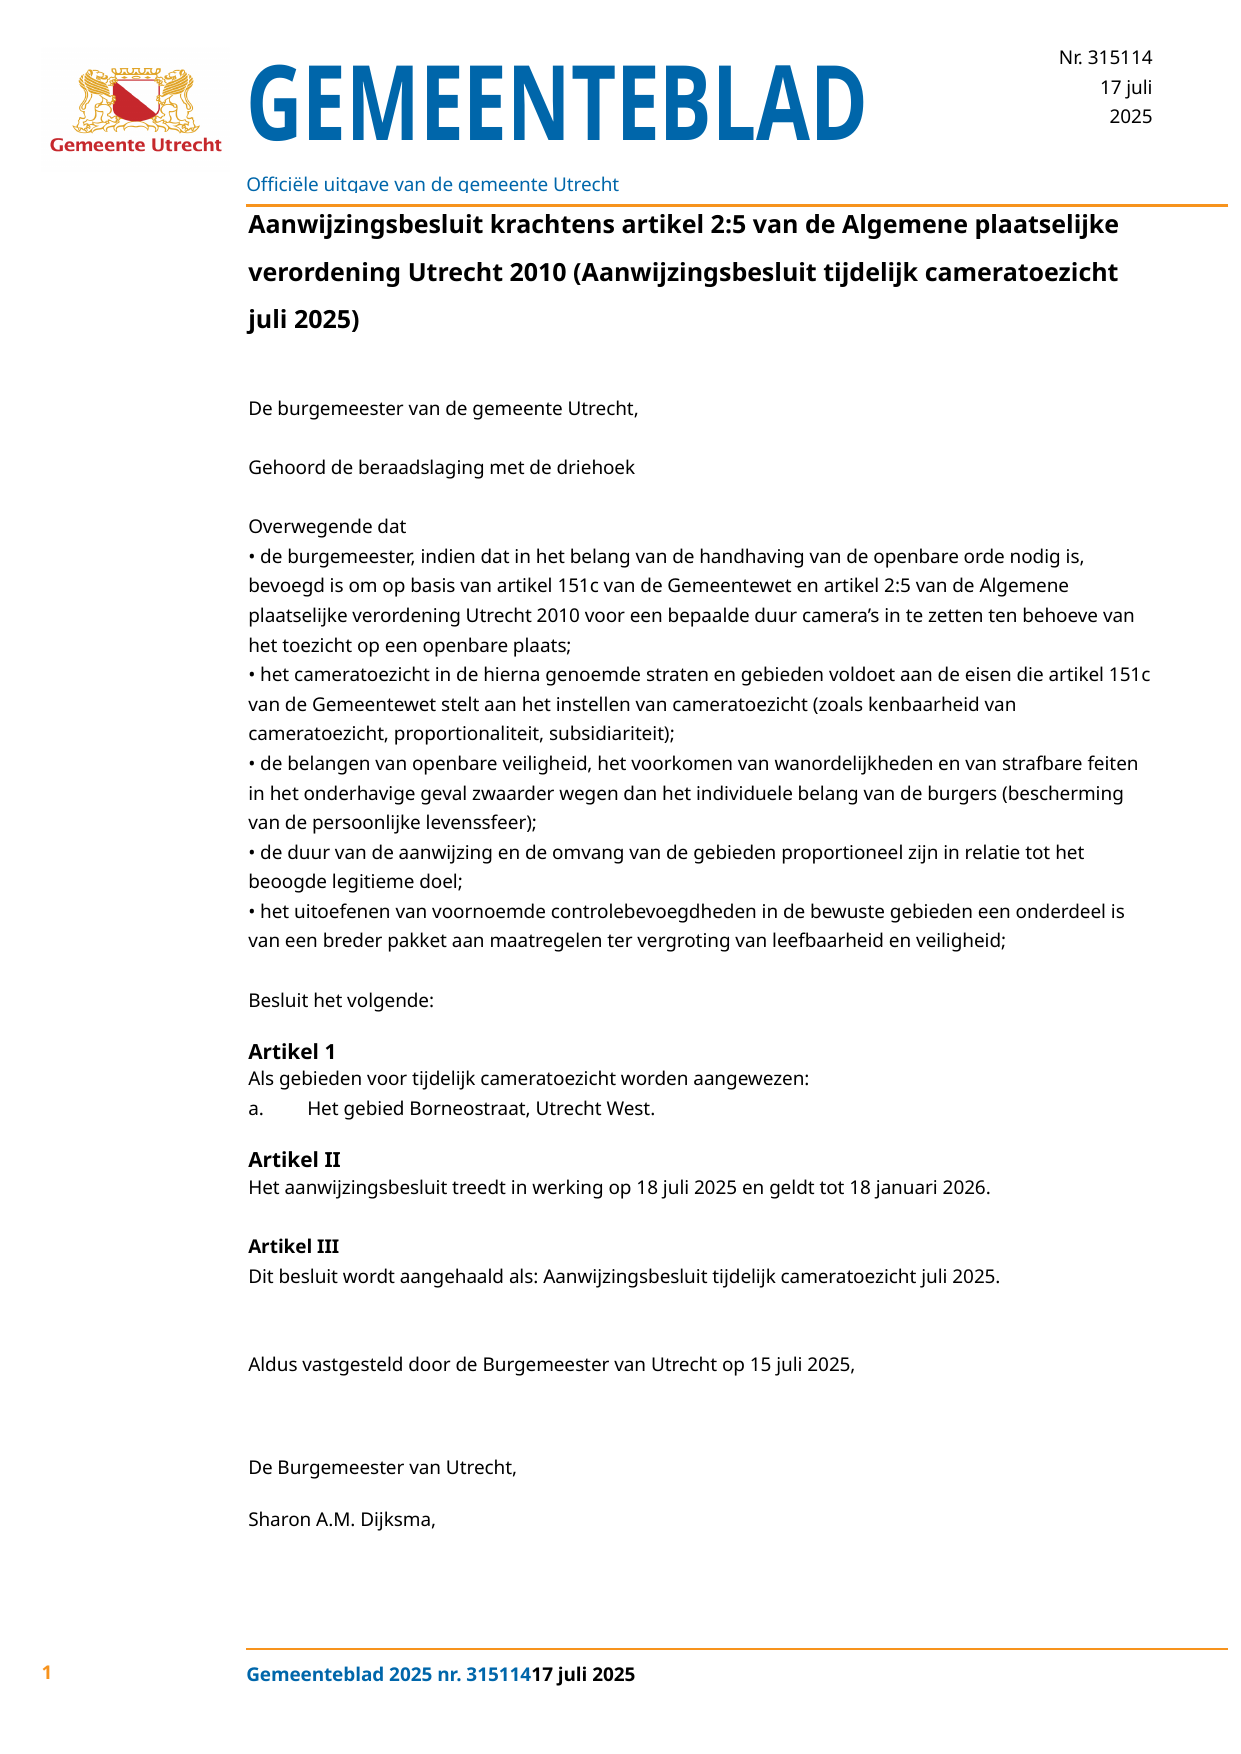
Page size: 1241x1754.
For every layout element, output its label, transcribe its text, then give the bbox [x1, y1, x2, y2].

text Gehoord de beraadslaging met de driehoek [248, 454, 1152, 480]
text Artikel III [248, 1233, 1152, 1259]
text • het cameratoezicht in de hierna genoemde straten en gebieden voldoet aan de eisen die artikel 151c van de Gemeentewet stelt aan het instellen van cameratoezicht (zoals kenbaarheid van cameratoezicht, proportionaliteit, subsidiariteit); [248, 661, 1152, 746]
text Overwegende dat [248, 513, 1152, 539]
text Als gebieden voor tijdelijk cameratoezicht worden aangewezen: [248, 1066, 1152, 1091]
text De burgemeester van de gemeente Utrecht, [248, 395, 1152, 421]
list Het gebied Borneostraat, Utrecht West. [248, 1095, 1152, 1121]
picture [41, 47, 231, 172]
text • de duur van de aanwijzing en de omvang van de gebieden proportioneel zijn in relatie tot het beoogde legitieme doel; [248, 839, 1152, 894]
text De Burgemeester van Utrecht, [248, 1454, 1152, 1480]
text Het aanwijzingsbesluit treedt in werking op 18 juli 2025 en geldt tot 18 januari 2026. [248, 1174, 1152, 1200]
text • het uitoefenen van voornoemde controlebevoegdheden in de bewuste gebieden een onderdeel is van een breder pakket aan maatregelen ter vergroting van leefbaarheid en veiligheid; [248, 898, 1152, 953]
text Aanwijzingsbesluit krachtens artikel 2:5 van de Algemene plaatselijke verordening Utrecht 2010 (Aanwijzingsbesluit tijdelijk cameratoezicht juli 2025) [248, 207, 1152, 336]
text • de burgemeester, indien dat in het belang van de handhaving van de openbare orde nodig is, bevoegd is om op basis van artikel 151c van de Gemeentewet en artikel 2:5 van de Algemene plaatselijke verordening Utrecht 2010 voor een bepaalde duur camera’s in te zetten ten behoeve van het toezicht op een openbare plaats; [248, 543, 1152, 657]
text Sharon A.M. Dijksma, [248, 1506, 1152, 1532]
text Aldus vastgesteld door de Burgemeester van Utrecht op 15 juli 2025, [248, 1352, 1152, 1377]
text Artikel II [248, 1146, 1152, 1174]
text Artikel 1 [248, 1037, 1152, 1066]
text Besluit het volgende: [248, 987, 1152, 1012]
text • de belangen van openbare veiligheid, het voorkomen van wanordelijkheden en van strafbare feiten in het onderhavige geval zwaarder wegen dan het individuele belang van de burgers (bescherming van de persoonlijke levenssfeer); [248, 750, 1152, 835]
text Dit besluit wordt aangehaald als: Aanwijzingsbesluit tijdelijk cameratoezicht juli 2025. [248, 1263, 1152, 1288]
